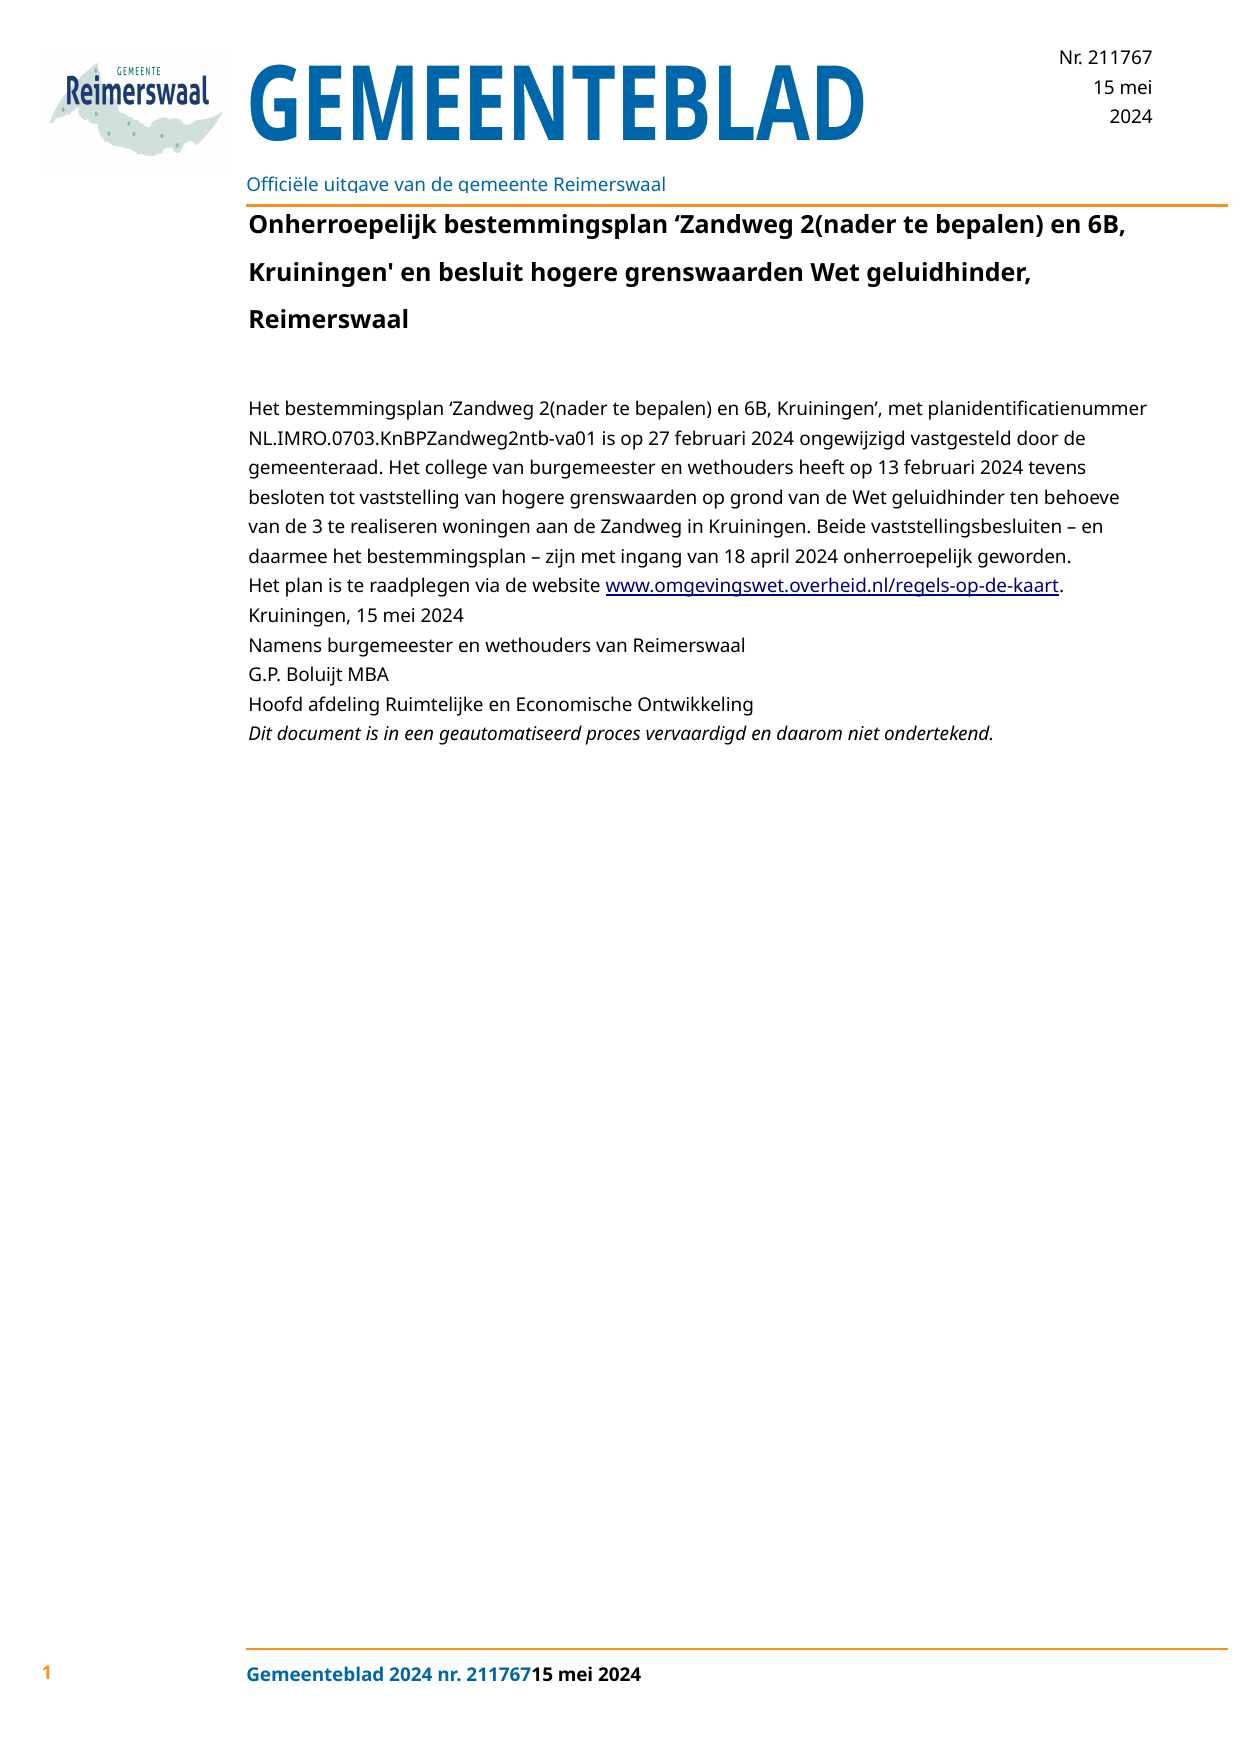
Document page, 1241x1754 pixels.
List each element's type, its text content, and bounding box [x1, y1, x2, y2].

text Het bestemmingsplan ‘Zandweg 2(nader te bepalen) en 6B, Kruiningen’, met planidentificatienummer NL.IMRO.0703.KnBPZandweg2ntb-va01 is op 27 februari 2024 ongewijzigd vastgesteld door de gemeenteraad. Het college van burgemeester en wethouders heeft op 13 februari 2024 tevens besloten tot vaststelling van hogere grenswaarden op grond van de Wet geluidhinder ten behoeve van de 3 te realiseren woningen aan de Zandweg in Kruiningen. Beide vaststellingsbesluiten – en daarmee het bestemmingsplan – zijn met ingang van 18 april 2024 onherroepelijk geworden. [248, 395, 1152, 569]
text Dit document is in een geautomatiseerd proces vervaardigd en daarom niet ondertekend. [248, 721, 1152, 746]
picture [41, 47, 231, 172]
text Onherroepelijk bestemmingsplan ‘Zandweg 2(nader te bepalen) en 6B, Kruiningen' en besluit hogere grenswaarden Wet geluidhinder, Reimerswaal [248, 207, 1152, 336]
text Het plan is te raadplegen via de website www.omgevingswet.overheid.nl/regels-op-de-kaart. [248, 573, 1152, 598]
text G.P. Boluijt MBA [248, 661, 1152, 687]
text Namens burgemeester en wethouders van Reimerswaal [248, 632, 1152, 657]
text Kruiningen, 15 mei 2024 [248, 602, 1152, 628]
text Hoofd afdeling Ruimtelijke en Economische Ontwikkeling [248, 691, 1152, 717]
